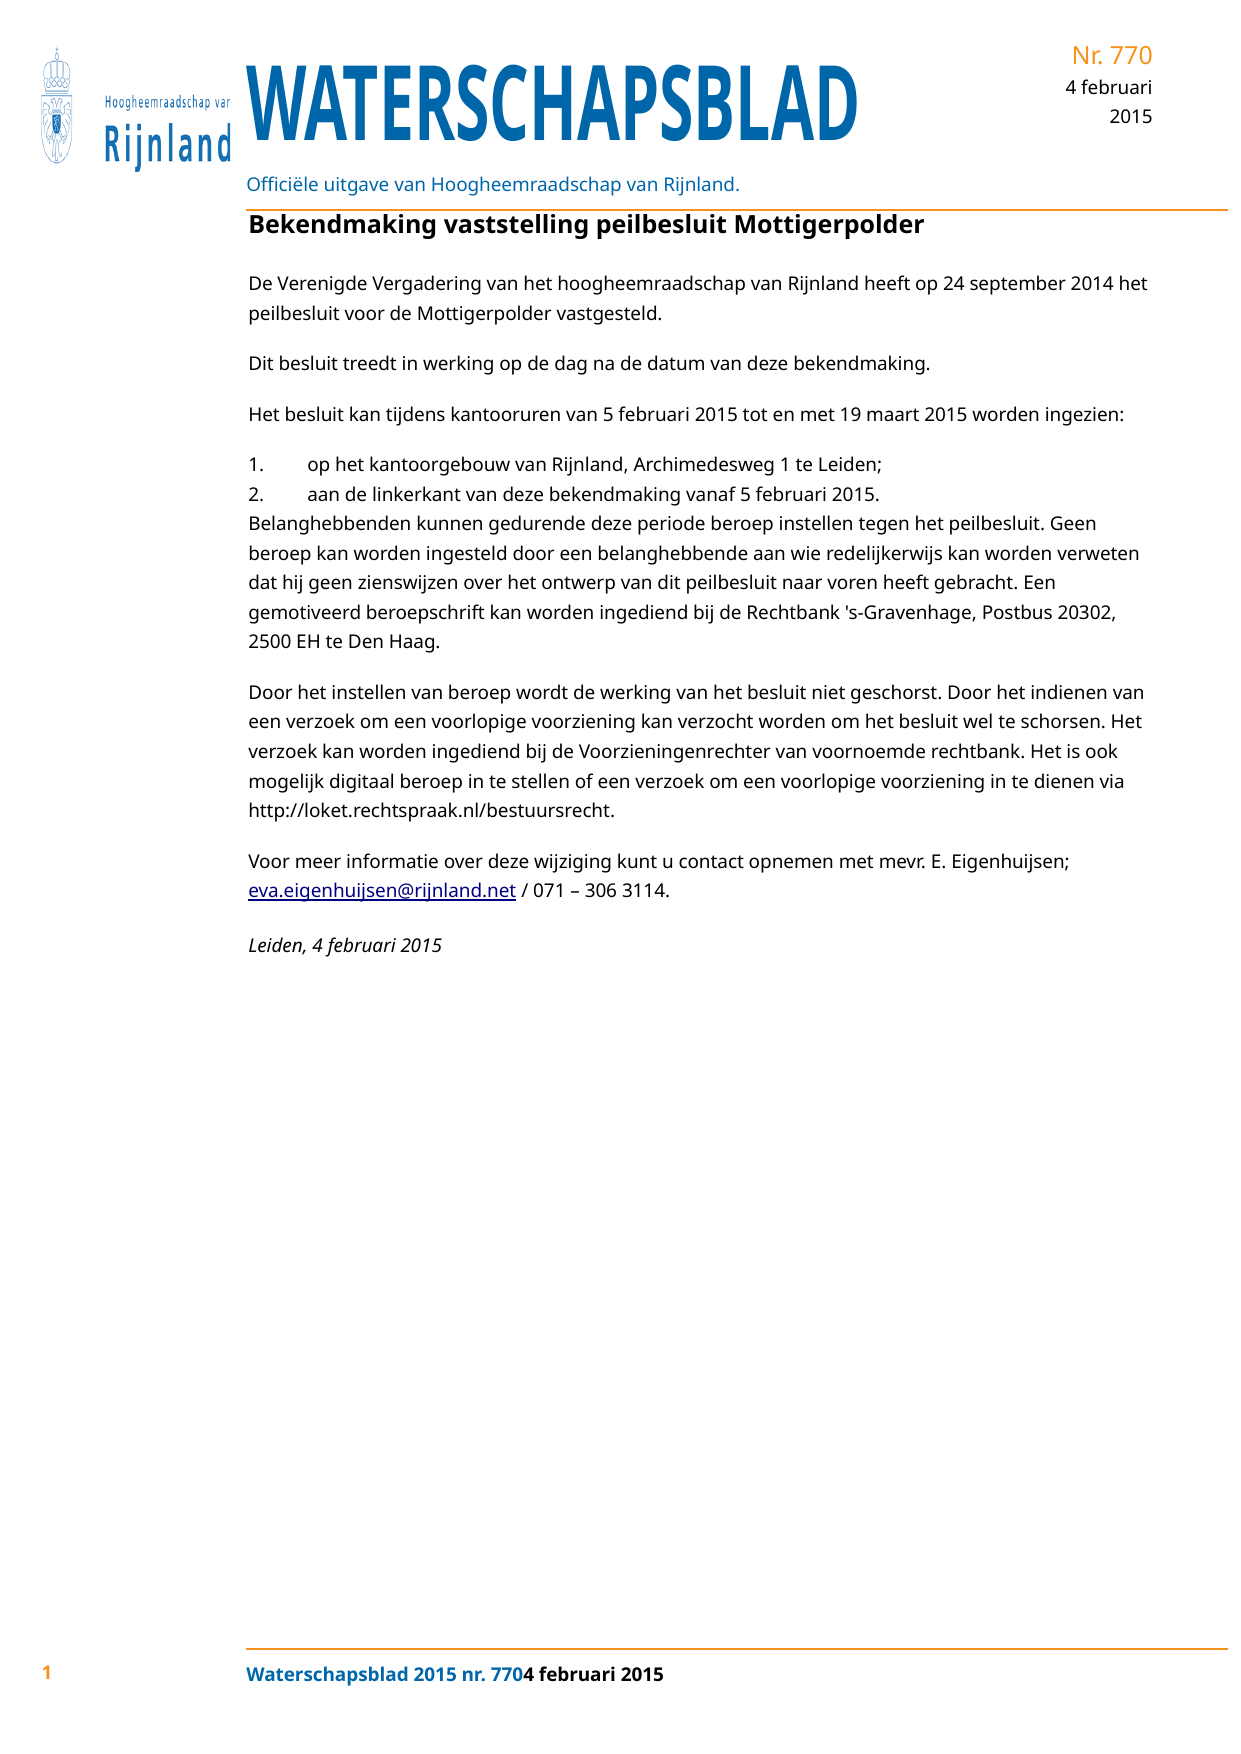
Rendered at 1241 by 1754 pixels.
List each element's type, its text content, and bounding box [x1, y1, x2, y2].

text Voor meer informatie over deze wijziging kunt u contact opnemen met mevr. E. Eigenhuijsen; eva.eigenhuijsen@rijnland.net / 071 – 306 3114. [248, 848, 1152, 903]
text Dit besluit treedt in werking op de dag na de datum van deze bekendmaking. [248, 350, 1152, 376]
text Door het instellen van beroep wordt de werking van het besluit niet geschorst. Door het indienen van een verzoek om een voorlopige voorziening kan verzocht worden om het besluit wel te schorsen. Het verzoek kan worden ingediend bij de Voorzieningenrechter van voornoemde rechtbank. Het is ook mogelijk digitaal beroep in te stellen of een verzoek om een voorlopige voorziening in te dienen via http://loket.rechtspraak.nl/bestuursrecht. [248, 679, 1152, 823]
text Belanghebbenden kunnen gedurende deze periode beroep instellen tegen het peilbesluit. Geen beroep kan worden ingesteld door een belanghebbende aan wie redelijkerwijs kan worden verweten dat hij geen zienswijzen over het ontwerp van dit peilbesluit naar voren heeft gebracht. Een gemotiveerd beroepschrift kan worden ingediend bij de Rechtbank 's-Gravenhage, Postbus 20302, 2500 EH te Den Haag. [248, 510, 1152, 654]
list aan de linkerkant van deze bekendmaking vanaf 5 februari 2015. [248, 481, 1152, 506]
text Leiden, 4 februari 2015 [248, 933, 1152, 958]
text Bekendmaking vaststelling peilbesluit Mottigerpolder [248, 211, 1152, 241]
list op het kantoorgebouw van Rijnland, Archimedesweg 1 te Leiden; [248, 451, 1152, 477]
text De Verenigde Vergadering van het hoogheemraadschap van Rijnland heeft op 24 september 2014 het peilbesluit voor de Mottigerpolder vastgesteld. [248, 270, 1152, 326]
text Het besluit kan tijdens kantooruren van 5 februari 2015 tot en met 19 maart 2015 worden ingezien: [248, 401, 1152, 426]
picture [41, 47, 231, 172]
